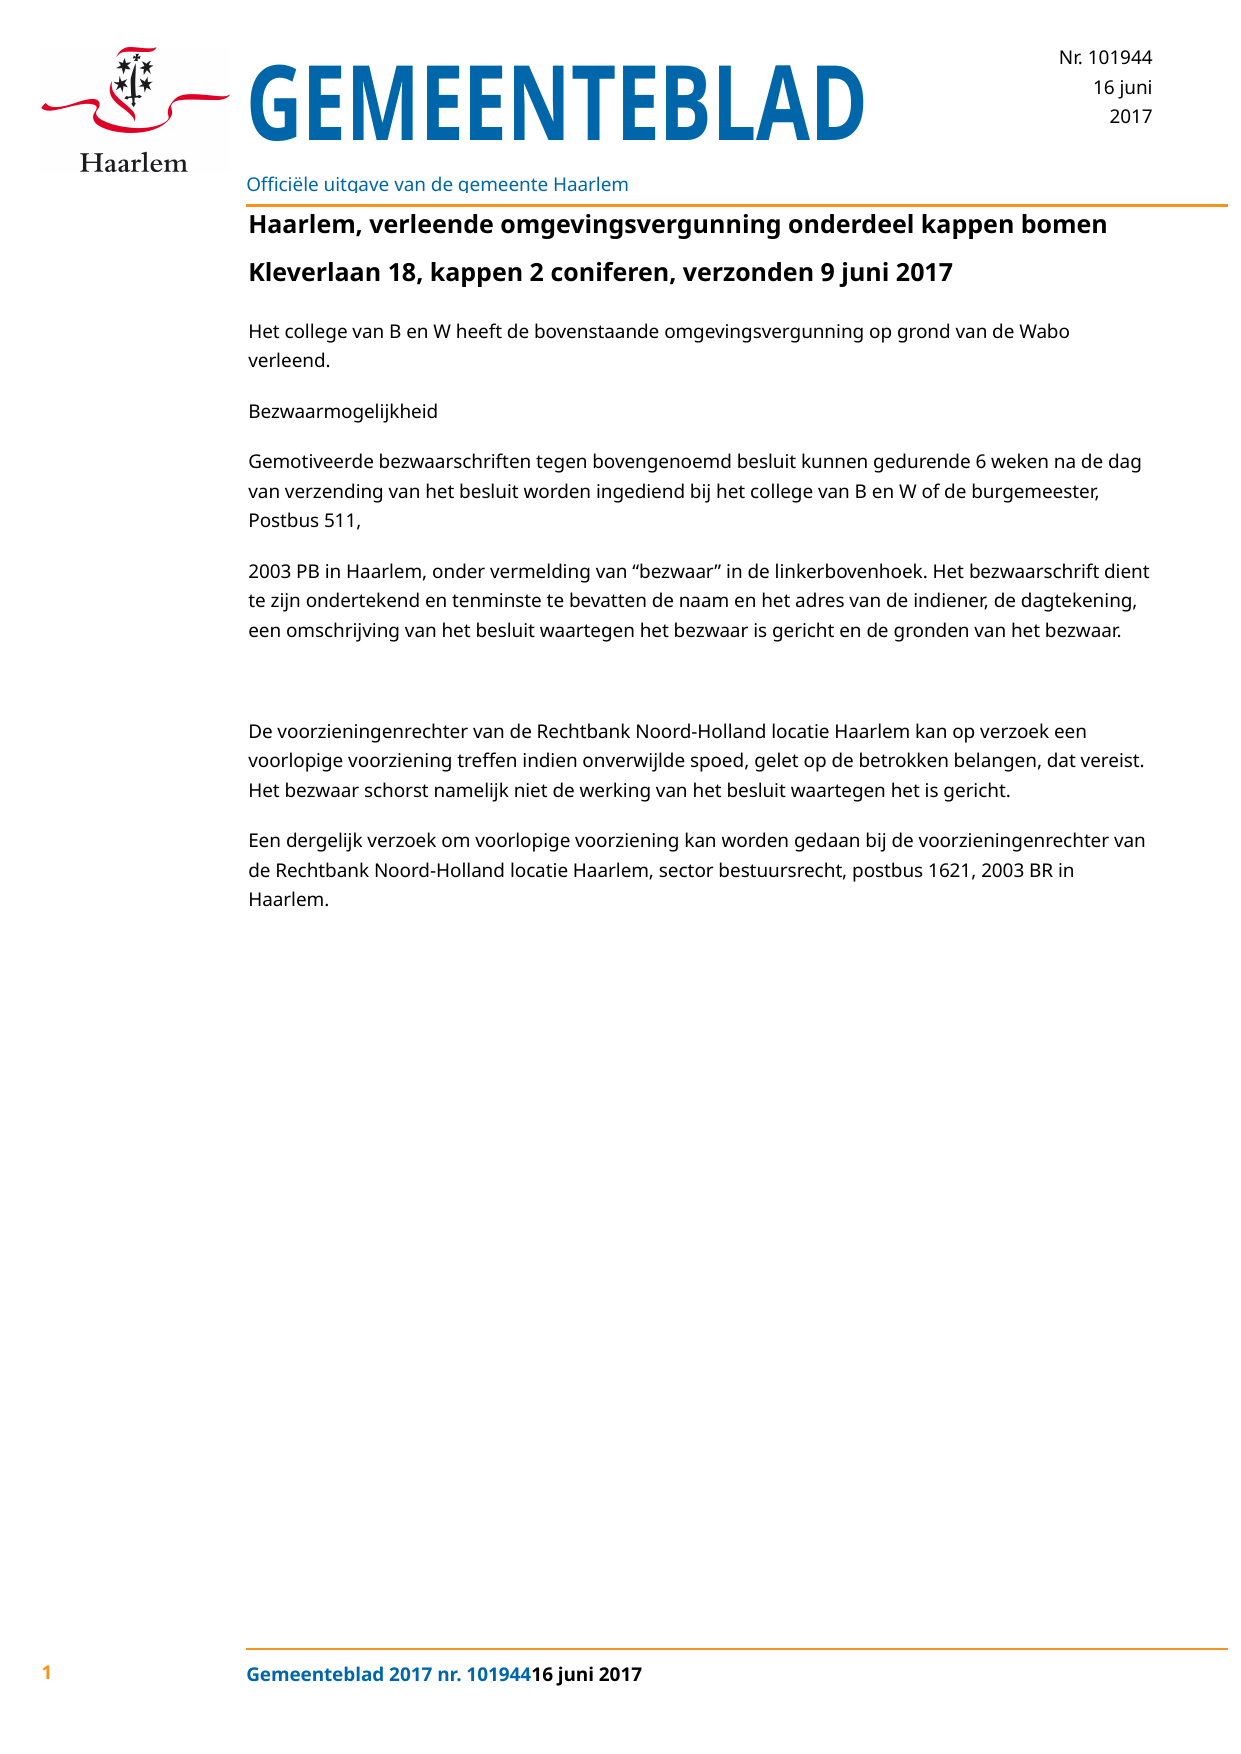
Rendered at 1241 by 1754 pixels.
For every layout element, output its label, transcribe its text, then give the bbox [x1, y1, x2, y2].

text Haarlem, verleende omgevingsvergunning onderdeel kappen bomen Kleverlaan 18, kappen 2 coniferen, verzonden 9 juni 2017 [248, 207, 1152, 288]
text Een dergelijk verzoek om voorlopige voorziening kan worden gedaan bij de voorzieningenrechter van de Rechtbank Noord-Holland locatie Haarlem, sector bestuursrecht, postbus 1621, 2003 BR in Haarlem. [248, 827, 1152, 912]
text Bezwaarmogelijkheid [248, 398, 1152, 424]
text Het college van B en W heeft de bovenstaande omgevingsvergunning op grond van de Wabo verleend. [248, 318, 1152, 373]
text Gemotiveerde bezwaarschriften tegen bovengenoemd besluit kunnen gedurende 6 weken na de dag van verzending van het besluit worden ingediend bij het college van B en W of de burgemeester, Postbus 511, [248, 448, 1152, 533]
picture [41, 47, 231, 172]
text De voorzieningenrechter van de Rechtbank Noord-Holland locatie Haarlem kan op verzoek een voorlopige voorziening treffen indien onverwijlde spoed, gelet op de betrokken belangen, dat vereist. Het bezwaar schorst namelijk niet de werking van het besluit waartegen het is gericht. [248, 718, 1152, 803]
text 2003 PB in Haarlem, onder vermelding van “bezwaar” in de linkerbovenhoek. Het bezwaarschrift dient te zijn ondertekend en tenminste te bevatten de naam en het adres van de indiener, de dagtekening, een omschrijving van het besluit waartegen het bezwaar is gericht en de gronden van het bezwaar. [248, 558, 1152, 643]
